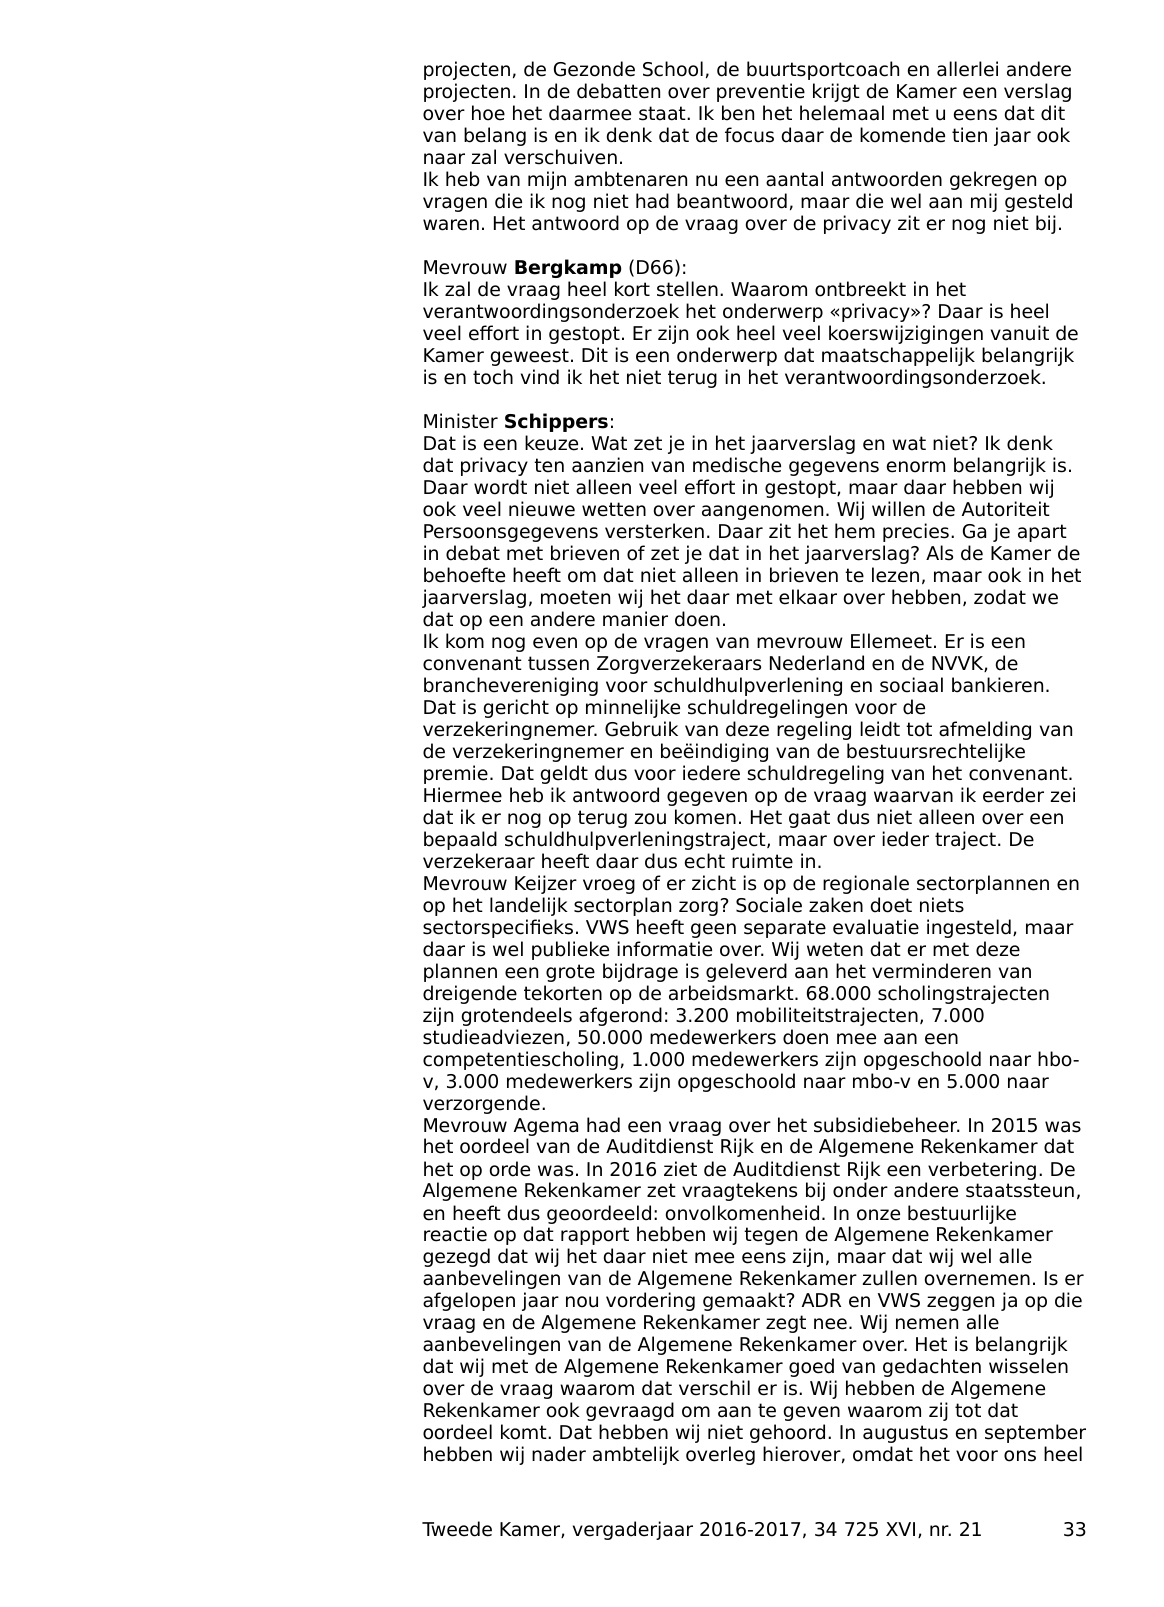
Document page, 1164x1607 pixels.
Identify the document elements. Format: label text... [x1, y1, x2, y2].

text Ik heb van mijn ambtenaren nu een aantal antwoorden gekregen op vragen die ik nog niet had beantwoord, maar die wel aan mij gesteld waren. Het antwoord op de vraag over de privacy zit er nog niet bij. [422, 169, 1087, 235]
text Ik kom nog even op de vragen van mevrouw Ellemeet. Er is een convenant tussen Zorgverzekeraars Nederland en de NVVK, de branchevereniging voor schuldhulpverlening en sociaal bankieren. Dat is gericht op minnelijke schuldregelingen voor de verzekeringnemer. Gebruik van deze regeling leidt tot afmelding van de verzekeringnemer en beëindiging van de bestuursrechtelijke premie. Dat geldt dus voor iedere schuldregeling van het convenant. Hiermee heb ik antwoord gegeven op de vraag waarvan ik eerder zei dat ik er nog op terug zou komen. Het gaat dus niet alleen over een bepaald schuldhulpverleningstraject, maar over ieder traject. De verzekeraar heeft daar dus echt ruimte in. [422, 631, 1087, 873]
text Mevrouw Keijzer vroeg of er zicht is op de regionale sectorplannen en op het landelijk sectorplan zorg? Sociale zaken doet niets sectorspecifieks. VWS heeft geen separate evaluatie ingesteld, maar daar is wel publieke informatie over. Wij weten dat er met deze plannen een grote bijdrage is geleverd aan het verminderen van dreigende tekorten op de arbeidsmarkt. 68.000 scholingstrajecten zijn grotendeels afgerond: 3.200 mobiliteitstrajecten, 7.000 studieadviezen, 50.000 medewerkers doen mee aan een competentiescholing, 1.000 medewerkers zijn opgeschoold naar hbo-v, 3.000 medewerkers zijn opgeschoold naar mbo-v en 5.000 naar verzorgende. [422, 873, 1087, 1114]
text Dat is een keuze. Wat zet je in het jaarverslag en wat niet? Ik denk dat privacy ten aanzien van medische gegevens enorm belangrijk is. Daar wordt niet alleen veel effort in gestopt, maar daar hebben wij ook veel nieuwe wetten over aangenomen. Wij willen de Autoriteit Persoonsgegevens versterken. Daar zit het hem precies. Ga je apart in debat met brieven of zet je dat in het jaarverslag? Als de Kamer de behoefte heeft om dat niet alleen in brieven te lezen, maar ook in het jaarverslag, moeten wij het daar met elkaar over hebben, zodat we dat op een andere manier doen. [422, 433, 1087, 631]
text projecten, de Gezonde School, de buurtsportcoach en allerlei andere projecten. In de debatten over preventie krijgt de Kamer een verslag over hoe het daarmee staat. Ik ben het helemaal met u eens dat dit van belang is en ik denk dat de focus daar de komende tien jaar ook naar zal verschuiven. [422, 59, 1087, 169]
text Minister Schippers: [422, 411, 1087, 433]
text Mevrouw Agema had een vraag over het subsidiebeheer. In 2015 was het oordeel van de Auditdienst Rijk en de Algemene Rekenkamer dat het op orde was. In 2016 ziet de Auditdienst Rijk een verbetering. De Algemene Rekenkamer zet vraagtekens bij onder andere staatssteun, en heeft dus geoordeeld: onvolkomenheid. In onze bestuurlijke reactie op dat rapport hebben wij tegen de Algemene Rekenkamer gezegd dat wij het daar niet mee eens zijn, maar dat wij wel alle aanbevelingen van de Algemene Rekenkamer zullen overnemen. Is er afgelopen jaar nou vordering gemaakt? ADR en VWS zeggen ja op die vraag en de Algemene Rekenkamer zegt nee. Wij nemen alle aanbevelingen van de Algemene Rekenkamer over. Het is belangrijk dat wij met de Algemene Rekenkamer goed van gedachten wisselen over de vraag waarom dat verschil er is. Wij hebben de Algemene Rekenkamer ook gevraagd om aan te geven waarom zij tot dat oordeel komt. Dat hebben wij niet gehoord. In augustus en september hebben wij nader ambtelijk overleg hierover, omdat het voor ons heel [422, 1114, 1087, 1466]
text Ik zal de vraag heel kort stellen. Waarom ontbreekt in het verantwoordingsonderzoek het onderwerp «privacy»? Daar is heel veel effort in gestopt. Er zijn ook heel veel koerswijzigingen vanuit de Kamer geweest. Dit is een onderwerp dat maatschappelijk belangrijk is en toch vind ik het niet terug in het verantwoordingsonderzoek. [422, 279, 1087, 389]
text Mevrouw Bergkamp (D66): [422, 257, 1087, 279]
